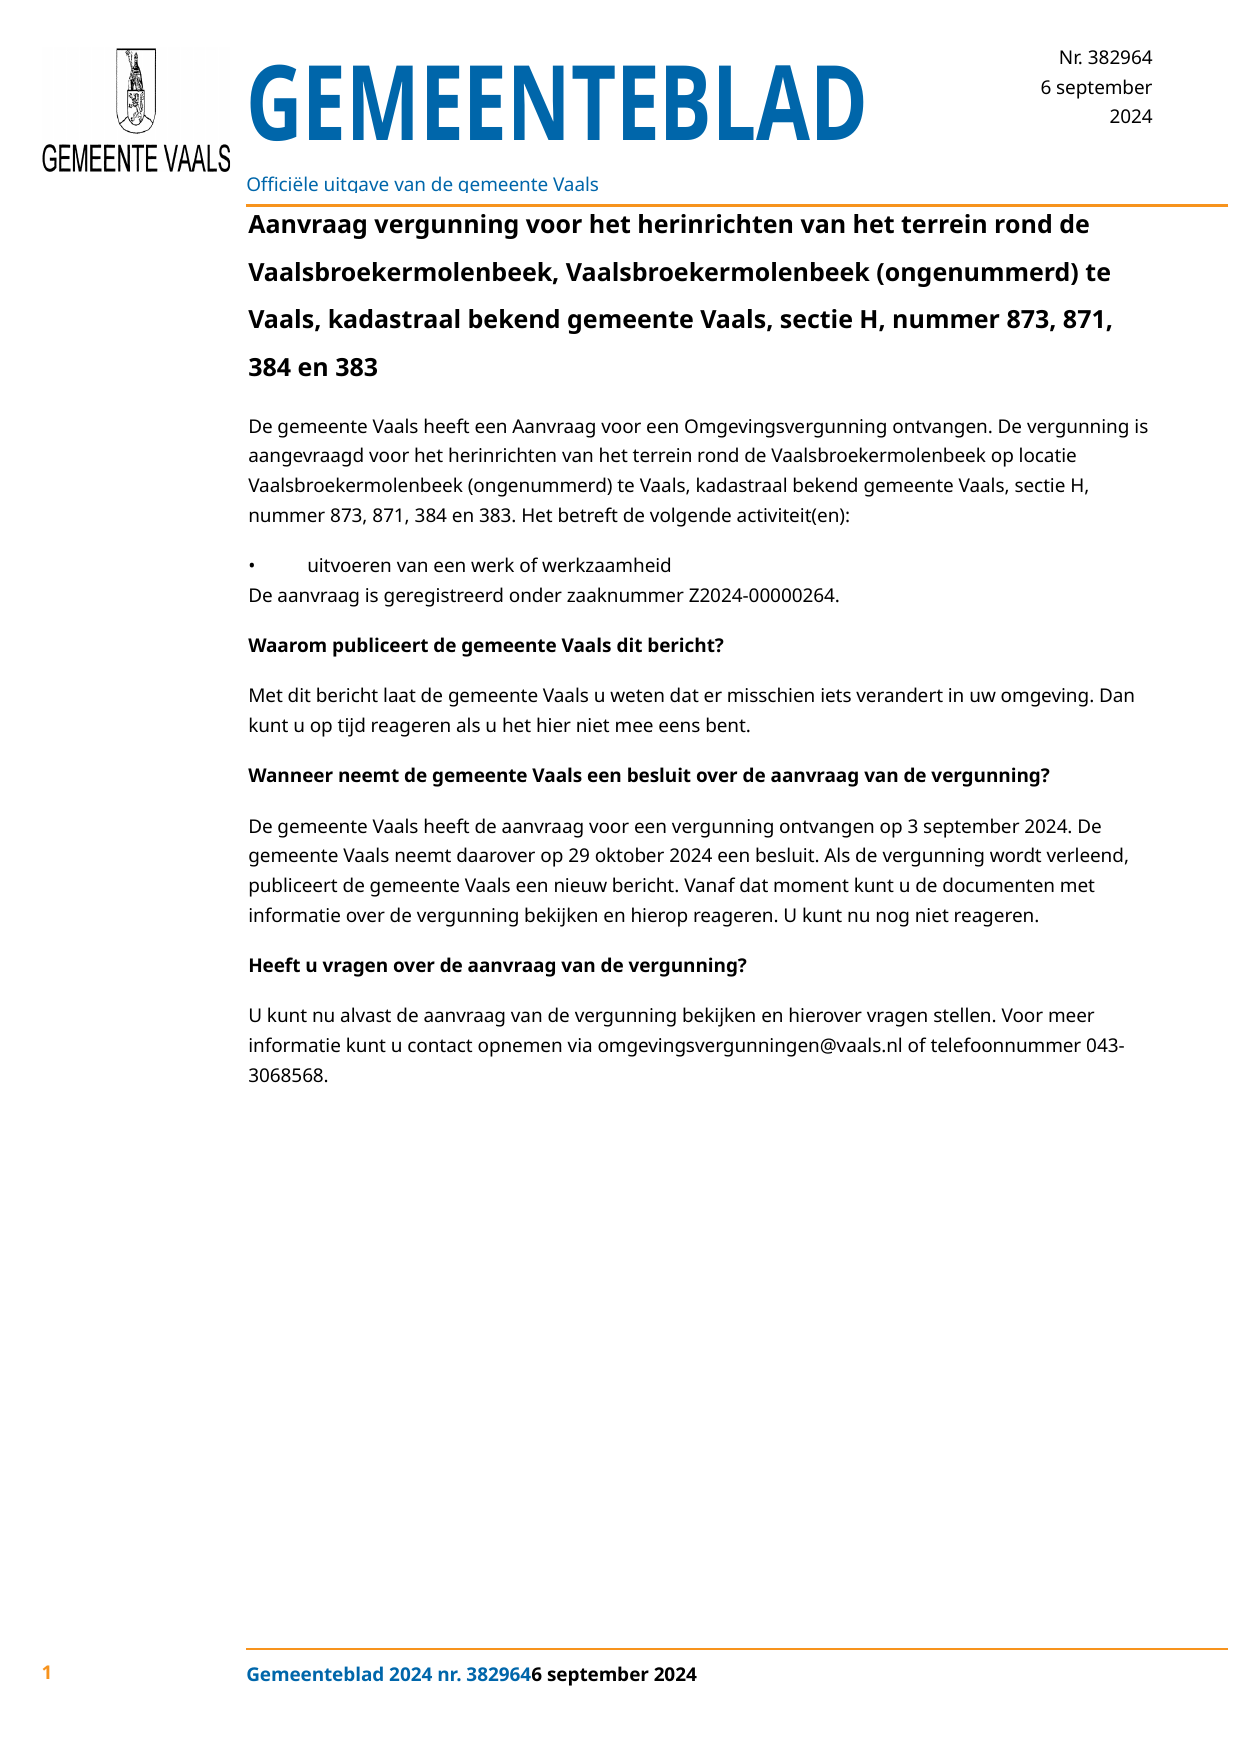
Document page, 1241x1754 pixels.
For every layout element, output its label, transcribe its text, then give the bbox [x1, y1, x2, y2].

text De gemeente Vaals heeft een Aanvraag voor een Omgevingsvergunning ontvangen. De vergunning is aangevraagd voor het herinrichten van het terrein rond de Vaalsbroekermolenbeek op locatie Vaalsbroekermolenbeek (ongenummerd) te Vaals, kadastraal bekend gemeente Vaals, sectie H, nummer 873, 871, 384 en 383. Het betreft de volgende activiteit(en): [248, 413, 1152, 528]
text Wanneer neemt de gemeente Vaals een besluit over de aanvraag van de vergunning? [248, 763, 1152, 788]
text Aanvraag vergunning voor het herinrichten van het terrein rond de Vaalsbroekermolenbeek, Vaalsbroekermolenbeek (ongenummerd) te Vaals, kadastraal bekend gemeente Vaals, sectie H, nummer 873, 871, 384 en 383 [248, 207, 1152, 384]
text Heeft u vragen over de aanvraag van de vergunning? [248, 952, 1152, 978]
text Met dit bericht laat de gemeente Vaals u weten dat er misschien iets verandert in uw omgeving. Dan kunt u op tijd reageren als u het hier niet mee eens bent. [248, 683, 1152, 738]
picture [41, 47, 231, 172]
text De aanvraag is geregistreerd onder zaaknummer Z2024-00000264. [248, 582, 1152, 608]
text Waarom publiceert de gemeente Vaals dit bericht? [248, 632, 1152, 658]
list uitvoeren van een werk of werkzaamheid [248, 552, 1152, 578]
text U kunt nu alvast de aanvraag van de vergunning bekijken en hierover vragen stellen. Voor meer informatie kunt u contact opnemen via omgevingsvergunningen@vaals.nl of telefoonnummer 043-3068568. [248, 1003, 1152, 1088]
text De gemeente Vaals heeft de aanvraag voor een vergunning ontvangen op 3 september 2024. De gemeente Vaals neemt daarover op 29 oktober 2024 een besluit. Als de vergunning wordt verleend, publiceert de gemeente Vaals een nieuw bericht. Vanaf dat moment kunt u de documenten met informatie over de vergunning bekijken en hierop reageren. U kunt nu nog niet reageren. [248, 813, 1152, 928]
